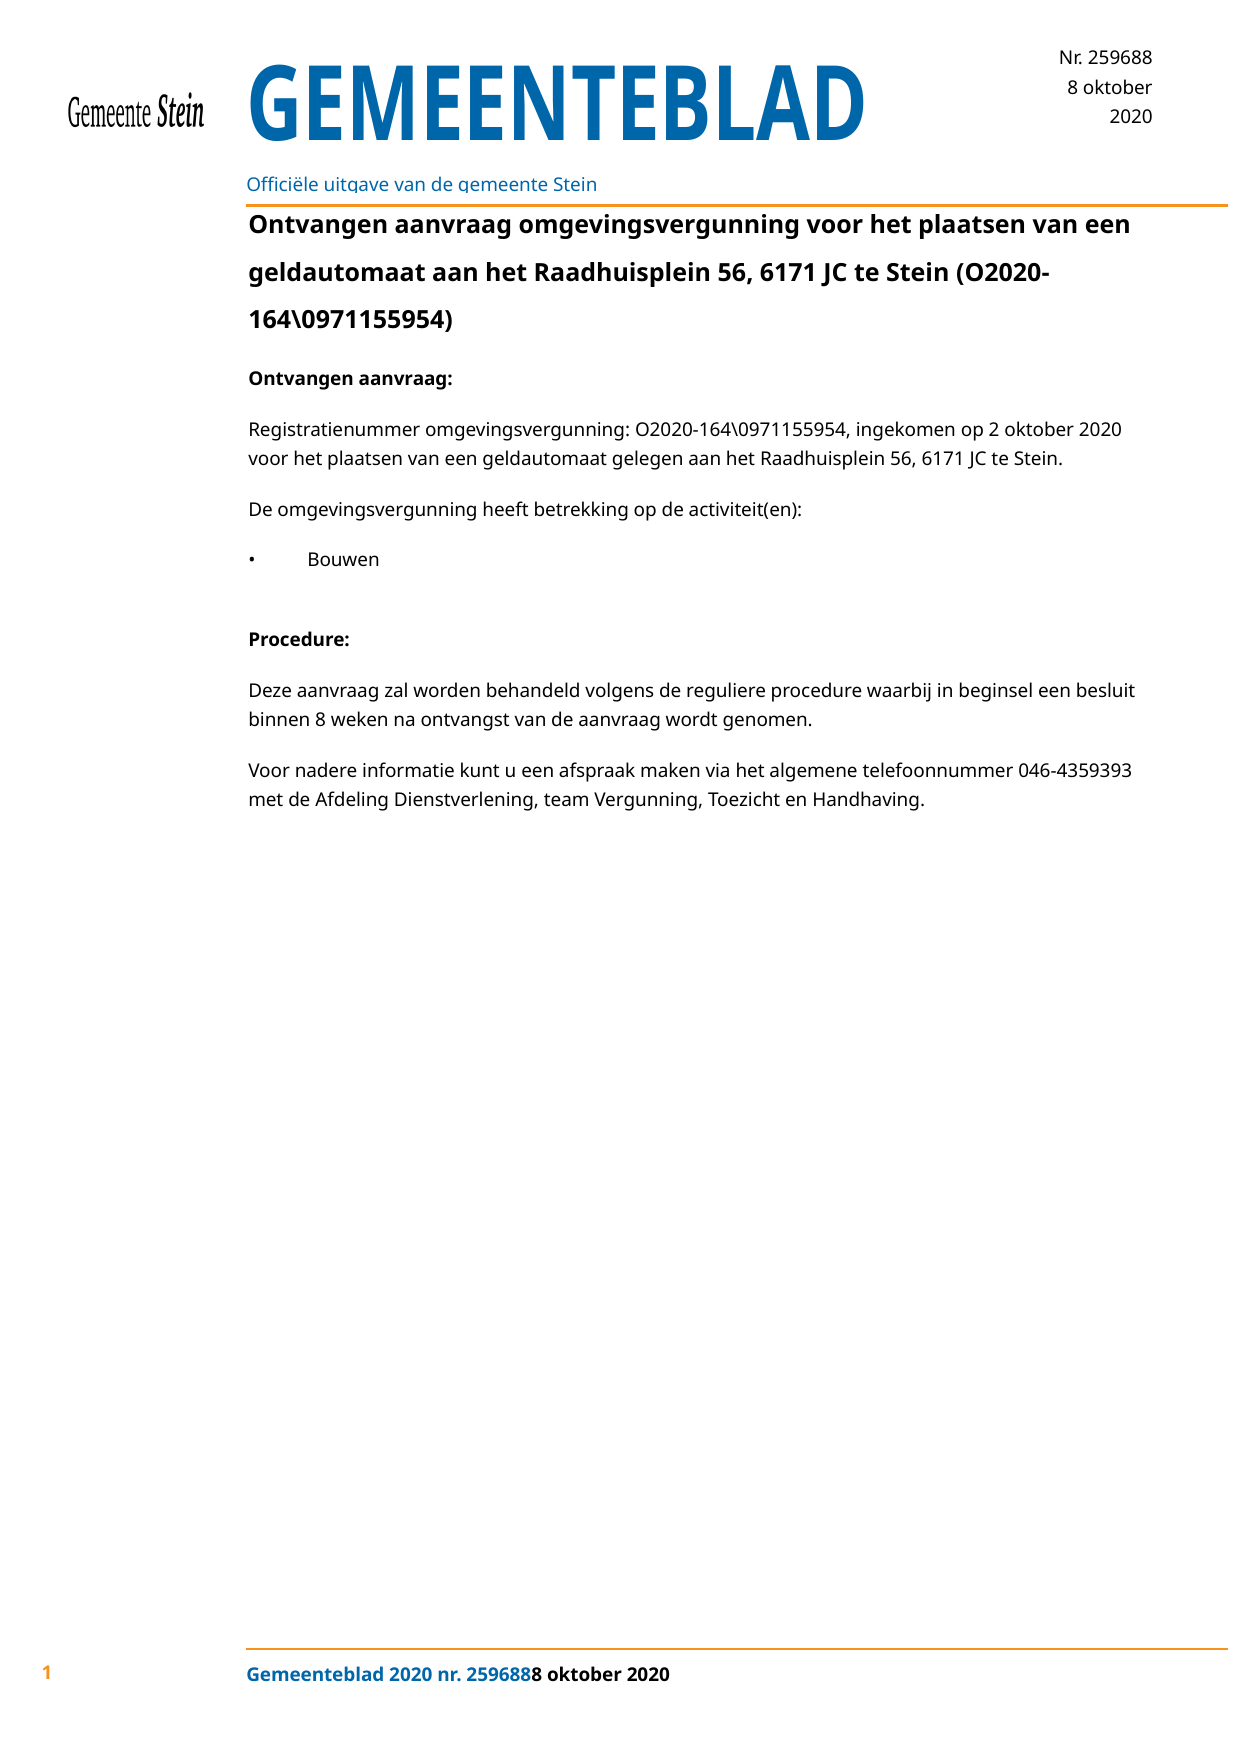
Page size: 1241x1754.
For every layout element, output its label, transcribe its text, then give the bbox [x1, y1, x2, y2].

list Bouwen [248, 546, 1152, 572]
text Registratienummer omgevingsvergunning: O2020-164\0971155954, ingekomen op 2 oktober 2020 voor het plaatsen van een geldautomaat gelegen aan het Raadhuisplein 56, 6171 JC te Stein. [248, 416, 1152, 471]
text Ontvangen aanvraag omgevingsvergunning voor het plaatsen van een geldautomaat aan het Raadhuisplein 56, 6171 JC te Stein (O2020-164\0971155954) [248, 207, 1152, 336]
text Procedure: [248, 626, 1152, 652]
text Deze aanvraag zal worden behandeld volgens de reguliere procedure waarbij in beginsel een besluit binnen 8 weken na ontvangst van de aanvraag wordt genomen. [248, 677, 1152, 732]
picture [41, 47, 231, 172]
text Voor nadere informatie kunt u een afspraak maken via het algemene telefoonnummer 046-4359393 met de Afdeling Dienstverlening, team Vergunning, Toezicht en Handhaving. [248, 757, 1152, 812]
text De omgevingsvergunning heeft betrekking op de activiteit(en): [248, 496, 1152, 522]
text Ontvangen aanvraag: [248, 366, 1152, 391]
